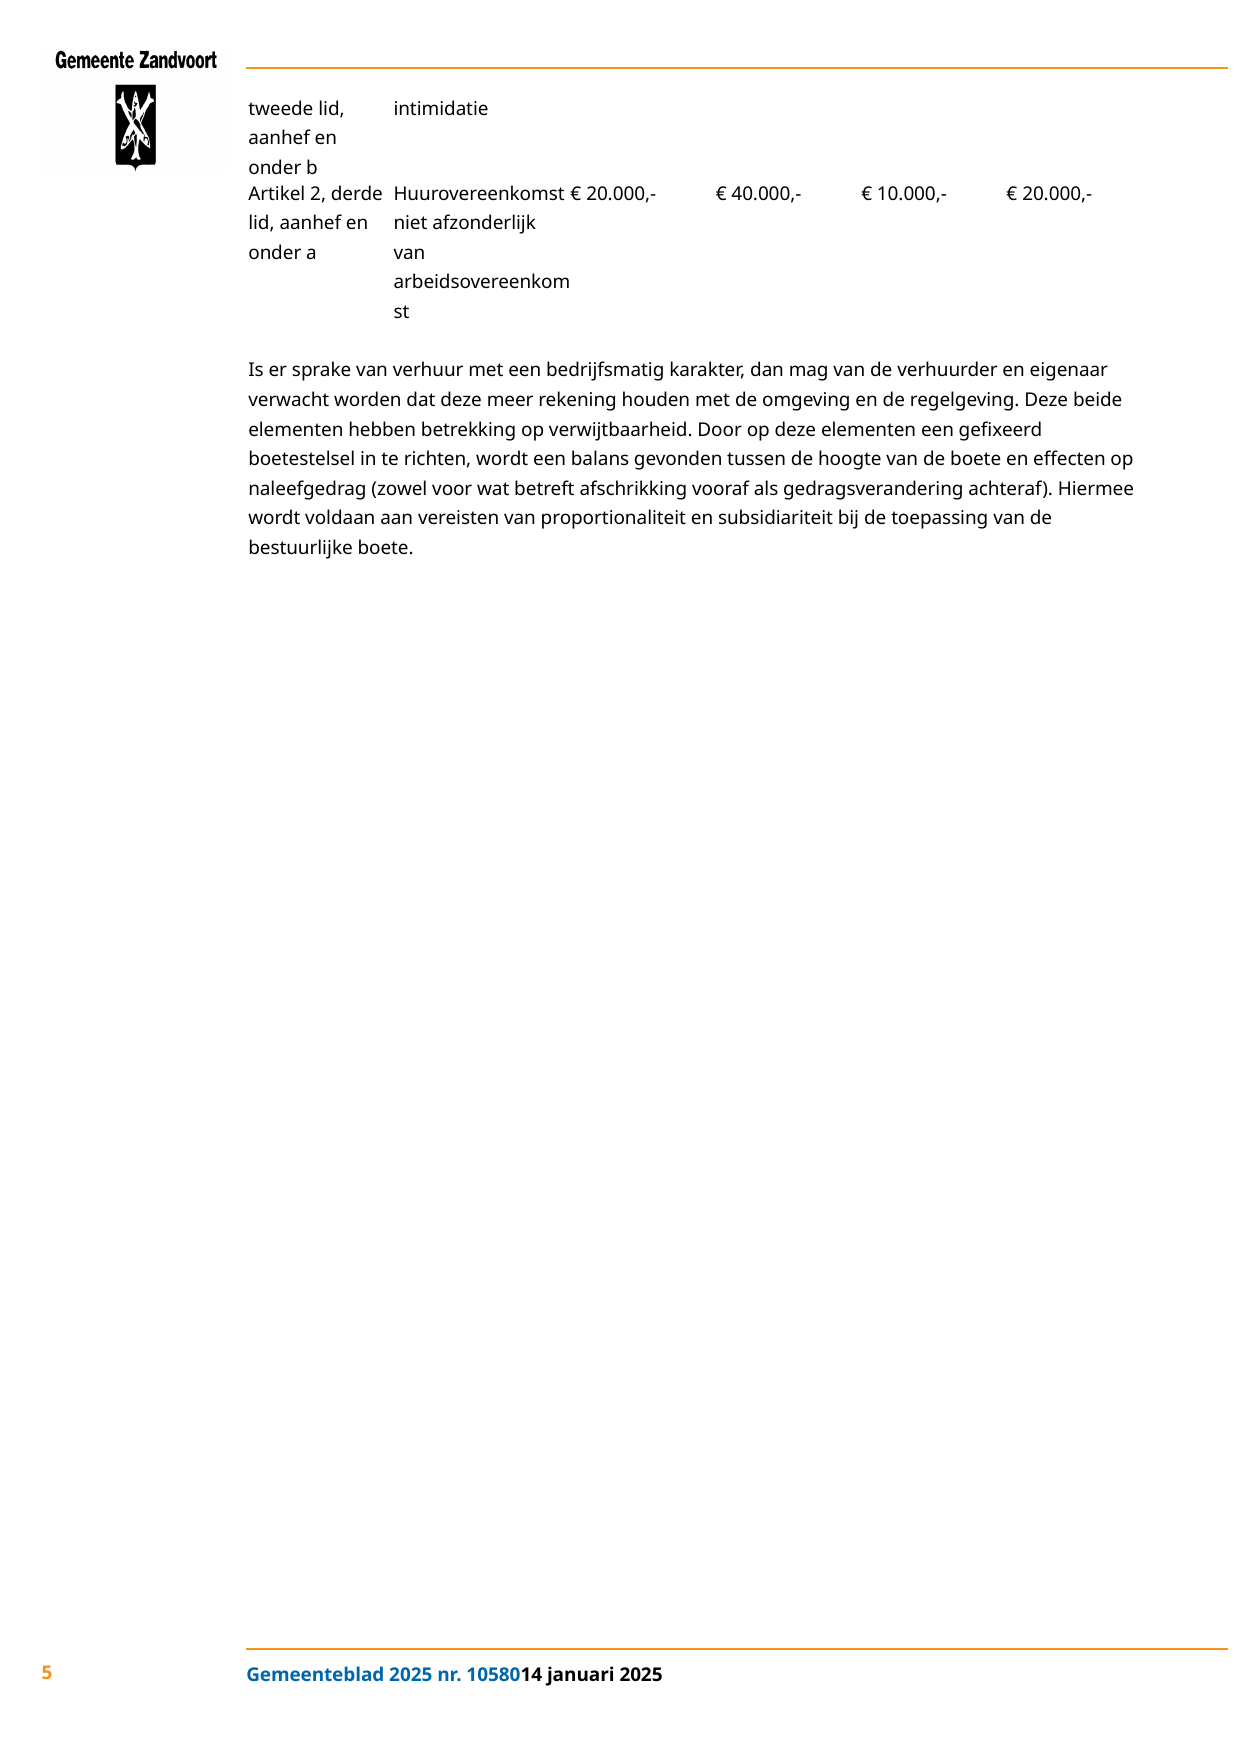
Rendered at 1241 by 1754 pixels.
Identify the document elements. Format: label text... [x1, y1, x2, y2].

table_cell € 20.000,- [570, 180, 716, 324]
table_cell [716, 95, 861, 180]
text Is er sprake van verhuur met een bedrijfsmatig karakter, dan mag van de verhuurder en eigenaar verwacht worden dat deze meer rekening houden met de omgeving en de regelgeving. Deze beide elementen hebben betrekking op verwijtbaarheid. Door op deze elementen een gefixeerd boetestelsel in te richten, wordt een balans gevonden tussen de hoogte van de boete en effecten op naleefgedrag (zowel voor wat betreft afschrikking vooraf als gedragsverandering achteraf). Hiermee wordt voldaan aan vereisten van proportionaliteit en subsidiariteit bij de toepassing van de bestuurlijke boete. [248, 357, 1152, 560]
table_cell Huurovereenkomst niet afzonderlijk van arbeidsovereenkomst [393, 180, 570, 324]
table_cell € 40.000,- [716, 180, 861, 324]
table_cell € 10.000,- [861, 180, 1006, 324]
table_cell [570, 95, 716, 180]
table_cell Artikel 2, derde lid, aanhef en onder a [248, 180, 393, 324]
table_cell [861, 95, 1006, 180]
table_cell [1006, 95, 1152, 180]
picture [41, 47, 231, 172]
table_cell tweede lid, aanhef en onder b [248, 95, 393, 180]
table_cell intimidatie [393, 95, 570, 180]
table_cell € 20.000,- [1006, 180, 1152, 324]
